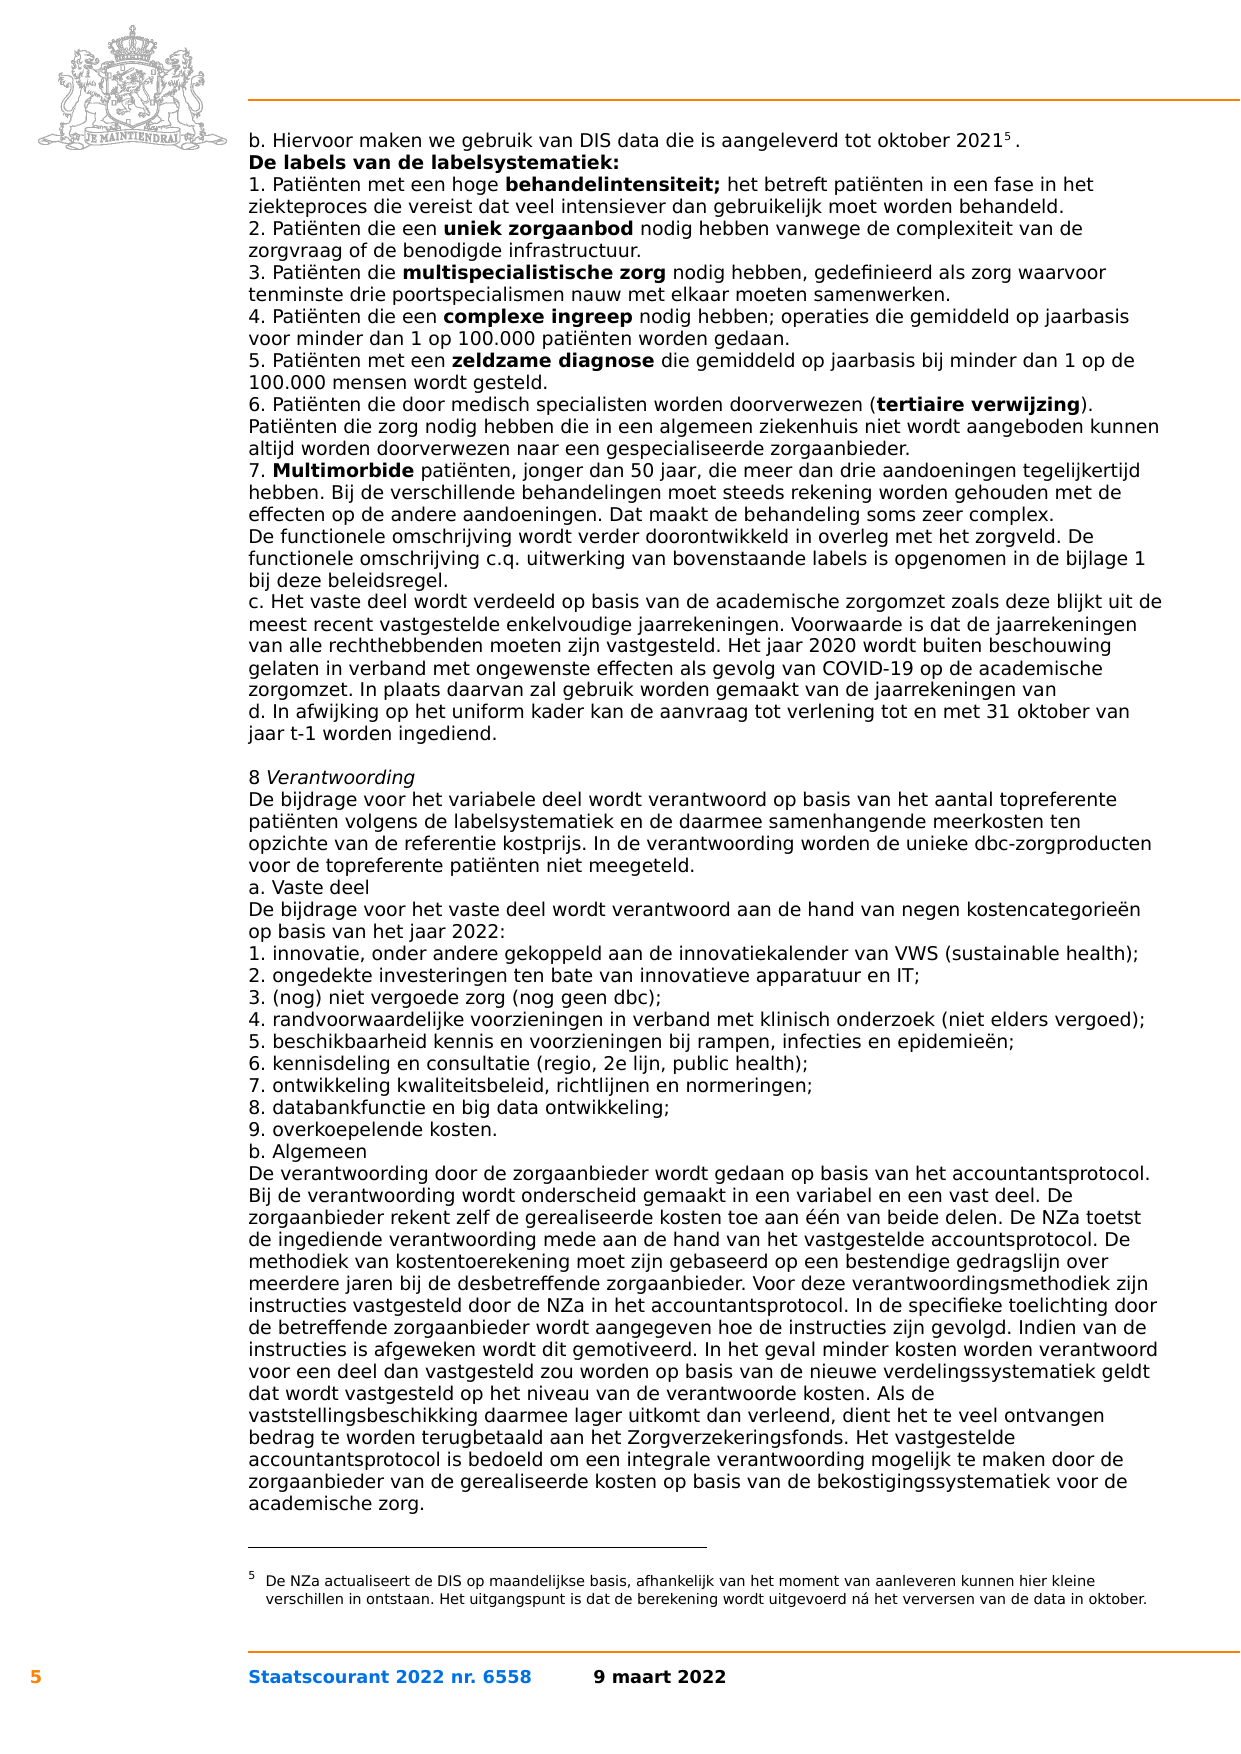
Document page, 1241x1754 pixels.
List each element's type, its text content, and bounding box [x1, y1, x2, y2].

text 7. Multimorbide patiënten, jonger dan 50 jaar, die meer dan drie aandoeningen tegelijkertijd hebben. Bij de verschillende behandelingen moet steeds rekening worden gehouden met de effecten op de andere aandoeningen. Dat maakt de behandeling soms zeer complex. [248, 459, 1163, 526]
text De bijdrage voor het vaste deel wordt verantwoord aan de hand van negen kostencategorieën op basis van het jaar 2022: [248, 899, 1163, 943]
text 4. Patiënten die een complexe ingreep nodig hebben; operaties die gemiddeld op jaarbasis voor minder dan 1 op 100.000 patiënten worden gedaan. [248, 306, 1163, 350]
text 5. Patiënten met een zeldzame diagnose die gemiddeld op jaarbasis bij minder dan 1 op de 100.000 mensen wordt gesteld. [248, 350, 1163, 394]
picture [38, 25, 227, 150]
text 6. Patiënten die door medisch specialisten worden doorverwezen (tertiaire verwijzing). Patiënten die zorg nodig hebben die in een algemeen ziekenhuis niet wordt aangeboden kunnen altijd worden doorverwezen naar een gespecialiseerde zorgaanbieder. [248, 394, 1163, 459]
text 9. overkoepelende kosten. [248, 1119, 1163, 1141]
text 3. Patiënten die multispecialistische zorg nodig hebben, gedefinieerd als zorg waarvoor tenminste drie poortspecialismen nauw met elkaar moeten samenwerken. [248, 262, 1163, 306]
text d. In afwijking op het uniform kader kan de aanvraag tot verlening tot en met 31 oktober van jaar t-1 worden ingediend. [248, 701, 1163, 745]
text 2. Patiënten die een uniek zorgaanbod nodig hebben vanwege de complexiteit van de zorgvraag of de benodigde infrastructuur. [248, 218, 1163, 262]
text 4. randvoorwaardelijke voorzieningen in verband met klinisch onderzoek (niet elders vergoed); [248, 1009, 1163, 1031]
text 7. ontwikkeling kwaliteitsbeleid, richtlijnen en normeringen; [248, 1075, 1163, 1097]
text 8. databankfunctie en big data ontwikkeling; [248, 1097, 1163, 1119]
text 5. beschikbaarheid kennis en voorzieningen bij rampen, infecties en epidemieën; [248, 1031, 1163, 1053]
text a. Vaste deel [248, 877, 1163, 899]
text De labels van de labelsystematiek: [248, 152, 1163, 174]
text 8 Verantwoording [248, 767, 1163, 789]
text b. Algemeen [248, 1141, 1163, 1163]
text 6. kennisdeling en consultatie (regio, 2e lijn, public health); [248, 1053, 1163, 1075]
text De NZa actualiseert de DIS op maandelijkse basis, afhankelijk van het moment van aanleveren kunnen hier kleine verschillen in ontstaan. Het uitgangspunt is dat de berekening wordt uitgevoerd ná het verversen van de data in oktober. [248, 1569, 1163, 1608]
text c. Het vaste deel wordt verdeeld op basis van de academische zorgomzet zoals deze blijkt uit de meest recent vastgestelde enkelvoudige jaarrekeningen. Voorwaarde is dat de jaarrekeningen van alle rechthebbenden moeten zijn vastgesteld. Het jaar 2020 wordt buiten beschouwing gelaten in verband met ongewenste effecten als gevolg van COVID-19 op de academische zorgomzet. In plaats daarvan zal gebruik worden gemaakt van de jaarrekeningen van [248, 591, 1163, 701]
text 1. innovatie, onder andere gekoppeld aan de innovatiekalender van VWS (sustainable health); [248, 943, 1163, 965]
text b. Hiervoor maken we gebruik van DIS data die is aangeleverd tot oktober 2021. [248, 130, 1163, 152]
text De functionele omschrijving wordt verder doorontwikkeld in overleg met het zorgveld. De functionele omschrijving c.q. uitwerking van bovenstaande labels is opgenomen in de bijlage 1 bij deze beleidsregel. [248, 526, 1163, 591]
text 3. (nog) niet vergoede zorg (nog geen dbc); [248, 987, 1163, 1009]
text 2. ongedekte investeringen ten bate van innovatieve apparatuur en IT; [248, 965, 1163, 987]
text De bijdrage voor het variabele deel wordt verantwoord op basis van het aantal topreferente patiënten volgens de labelsystematiek en de daarmee samenhangende meerkosten ten opzichte van de referentie kostprijs. In de verantwoording worden de unieke dbc-zorgproducten voor de topreferente patiënten niet meegeteld. [248, 789, 1163, 877]
text 1. Patiënten met een hoge behandelintensiteit; het betreft patiënten in een fase in het ziekteproces die vereist dat veel intensiever dan gebruikelijk moet worden behandeld. [248, 174, 1163, 218]
text De verantwoording door de zorgaanbieder wordt gedaan op basis van het accountantsprotocol. Bij de verantwoording wordt onderscheid gemaakt in een variabel en een vast deel. De zorgaanbieder rekent zelf de gerealiseerde kosten toe aan één van beide delen. De NZa toetst de ingediende verantwoording mede aan de hand van het vastgestelde accountsprotocol. De methodiek van kostentoerekening moet zijn gebaseerd op een bestendige gedragslijn over meerdere jaren bij de desbetreffende zorgaanbieder. Voor deze verantwoordingsmethodiek zijn instructies vastgesteld door de NZa in het accountantsprotocol. In de specifieke toelichting door de betreffende zorgaanbieder wordt aangegeven hoe de instructies zijn gevolgd. Indien van de instructies is afgeweken wordt dit gemotiveerd. In het geval minder kosten worden verantwoord voor een deel dan vastgesteld zou worden op basis van de nieuwe verdelingssystematiek geldt dat wordt vastgesteld op het niveau van de verantwoorde kosten. Als de vaststellingsbeschikking daarmee lager uitkomt dan verleend, dient het te veel ontvangen bedrag te worden terugbetaald aan het Zorgverzekeringsfonds. Het vastgestelde accountantsprotocol is bedoeld om een integrale verantwoording mogelijk te maken door de zorgaanbieder van de gerealiseerde kosten op basis van de bekostigingssystematiek voor de academische zorg. [248, 1163, 1163, 1514]
